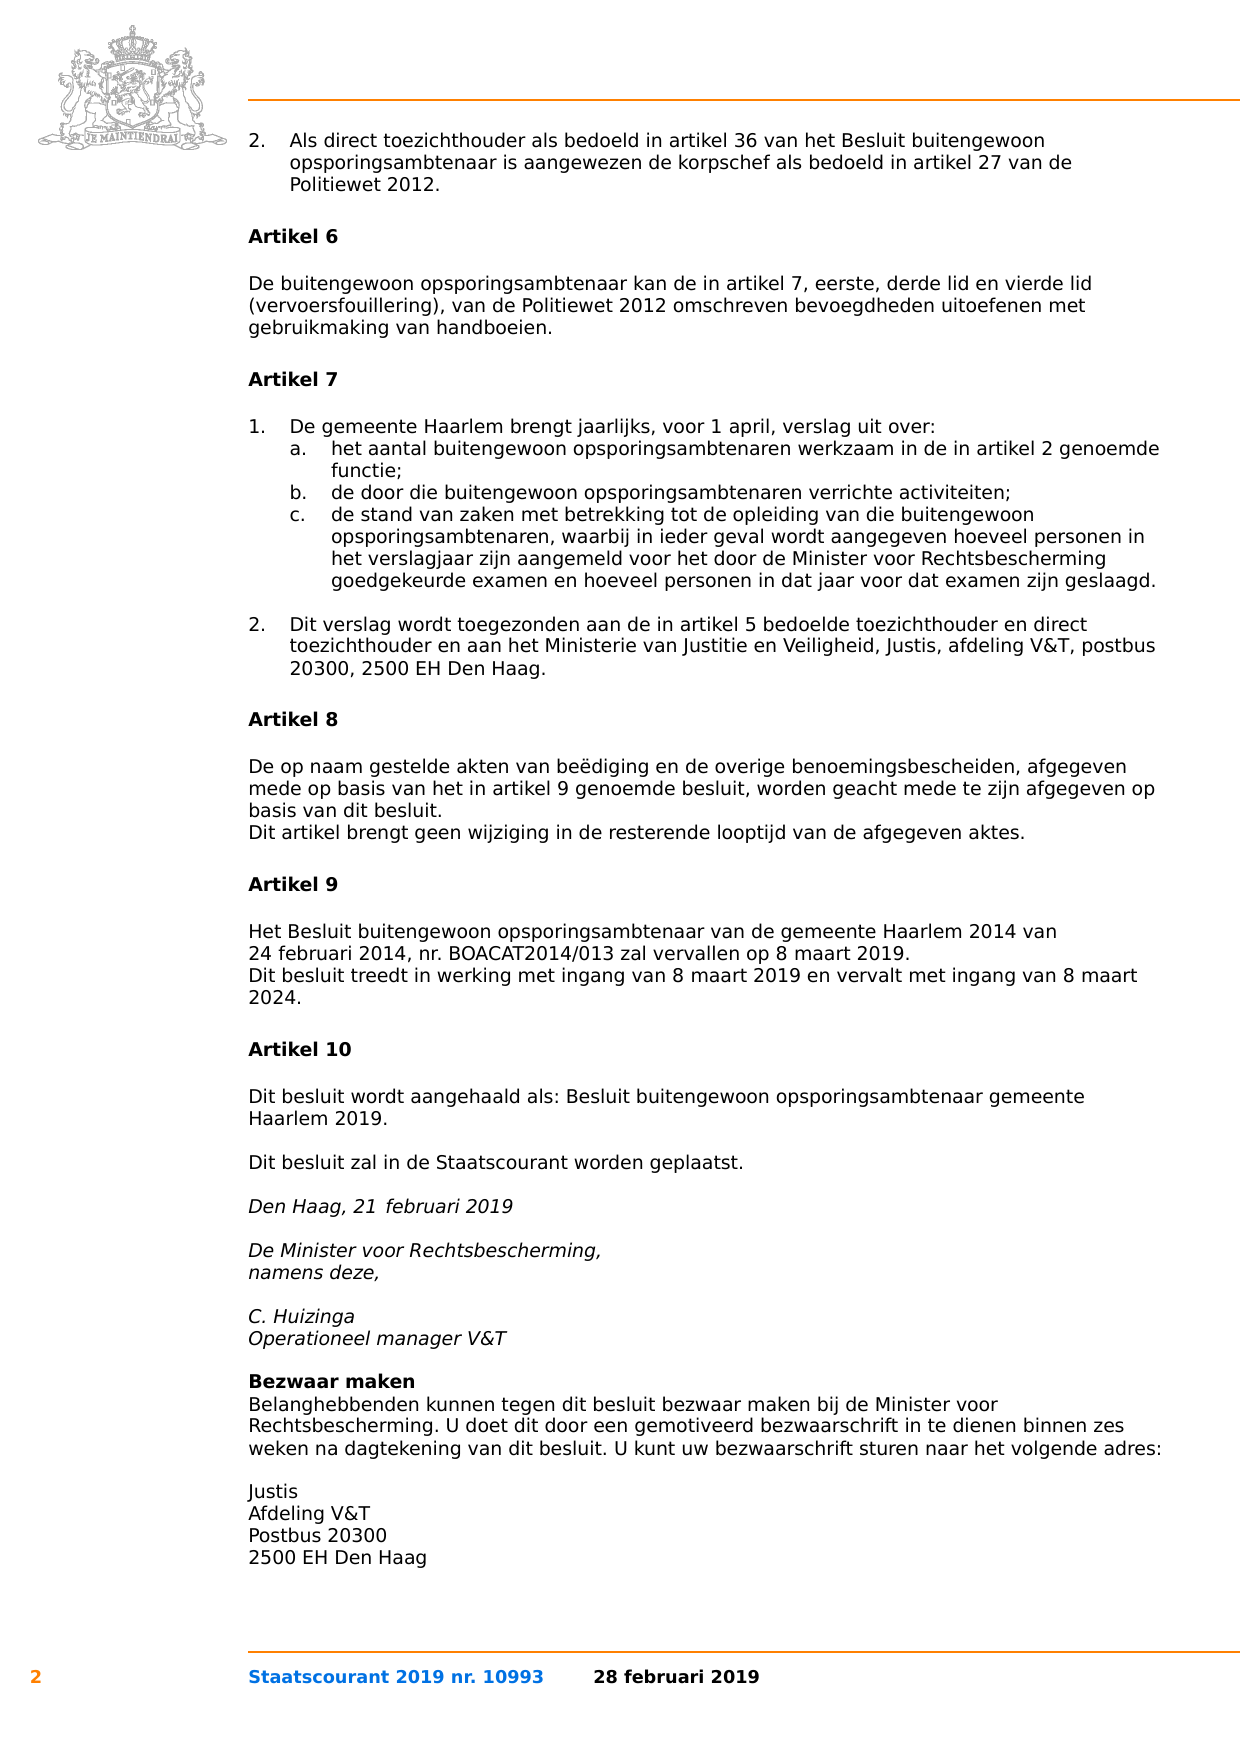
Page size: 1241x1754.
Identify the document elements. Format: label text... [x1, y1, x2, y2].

text Belanghebbenden kunnen tegen dit besluit bezwaar maken bij de Minister voor Rechtsbescherming. U doet dit door een gemotiveerd bezwaarschrift in te dienen binnen zes weken na dagtekening van dit besluit. U kunt uw bezwaarschrift sturen naar het volgende adres: [248, 1393, 1163, 1459]
text c. de stand van zaken met betrekking tot de opleiding van die buitengewoon opsporingsambtenaren, waarbij in ieder geval wordt aangegeven hoeveel personen in het verslagjaar zijn aangemeld voor het door de Minister voor Rechtsbescherming goedgekeurde examen en hoeveel personen in dat jaar voor dat examen zijn geslaagd. [289, 504, 1163, 592]
text Postbus 20300 [248, 1525, 1163, 1547]
text Dit besluit treedt in werking met ingang van 8 maart 2019 en vervalt met ingang van 8 maart 2024. [248, 965, 1163, 1009]
text 2. Als direct toezichthouder als bedoeld in artikel 36 van het Besluit buitengewoon opsporingsambtenaar is aangewezen de korpschef als bedoeld in artikel 27 van de Politiewet 2012. [248, 130, 1163, 196]
text Dit besluit zal in de Staatscourant worden geplaatst. [248, 1152, 1163, 1174]
text b. de door die buitengewoon opsporingsambtenaren verrichte activiteiten; [289, 482, 1163, 504]
subtitle Artikel 9 [248, 874, 1163, 896]
subtitle Artikel 8 [248, 709, 1163, 731]
text a. het aantal buitengewoon opsporingsambtenaren werkzaam in de in artikel 2 genoemde functie; [289, 438, 1163, 482]
text 2500 EH Den Haag [248, 1547, 1163, 1569]
text De buitengewoon opsporingsambtenaar kan de in artikel 7, eerste, derde lid en vierde lid (vervoersfouillering), van de Politiewet 2012 omschreven bevoegdheden uitoefenen met gebruikmaking van handboeien. [248, 273, 1163, 339]
text Afdeling V&T [248, 1503, 1163, 1525]
text Dit besluit wordt aangehaald als: Besluit buitengewoon opsporingsambtenaar gemeente Haarlem 2019. [248, 1086, 1163, 1130]
picture [38, 25, 227, 150]
text Bezwaar maken [248, 1371, 1163, 1393]
subtitle Artikel 6 [248, 226, 1163, 248]
subtitle Artikel 10 [248, 1039, 1163, 1061]
text Den Haag, 21 februari 2019 [248, 1196, 1163, 1218]
text 1. De gemeente Haarlem brengt jaarlijks, voor 1 april, verslag uit over: [248, 416, 1163, 438]
text 2. Dit verslag wordt toegezonden aan de in artikel 5 bedoelde toezichthouder en direct toezichthouder en aan het Ministerie van Justitie en Veiligheid, Justis, afdeling V&T, postbus 20300, 2500 EH Den Haag. [248, 613, 1163, 679]
text Het Besluit buitengewoon opsporingsambtenaar van de gemeente Haarlem 2014 van 24 februari 2014, nr. BOACAT2014/013 zal vervallen op 8 maart 2019. [248, 921, 1163, 965]
subtitle Artikel 7 [248, 369, 1163, 391]
text De Minister voor Rechtsbescherming, namens deze, C. Huizinga Operationeel manager V&T [248, 1240, 1163, 1349]
text Dit artikel brengt geen wijziging in de resterende looptijd van de afgegeven aktes. [248, 822, 1163, 844]
text Justis [248, 1481, 1163, 1503]
text De op naam gestelde akten van beëdiging en de overige benoemingsbescheiden, afgegeven mede op basis van het in artikel 9 genoemde besluit, worden geacht mede te zijn afgegeven op basis van dit besluit. [248, 756, 1163, 822]
